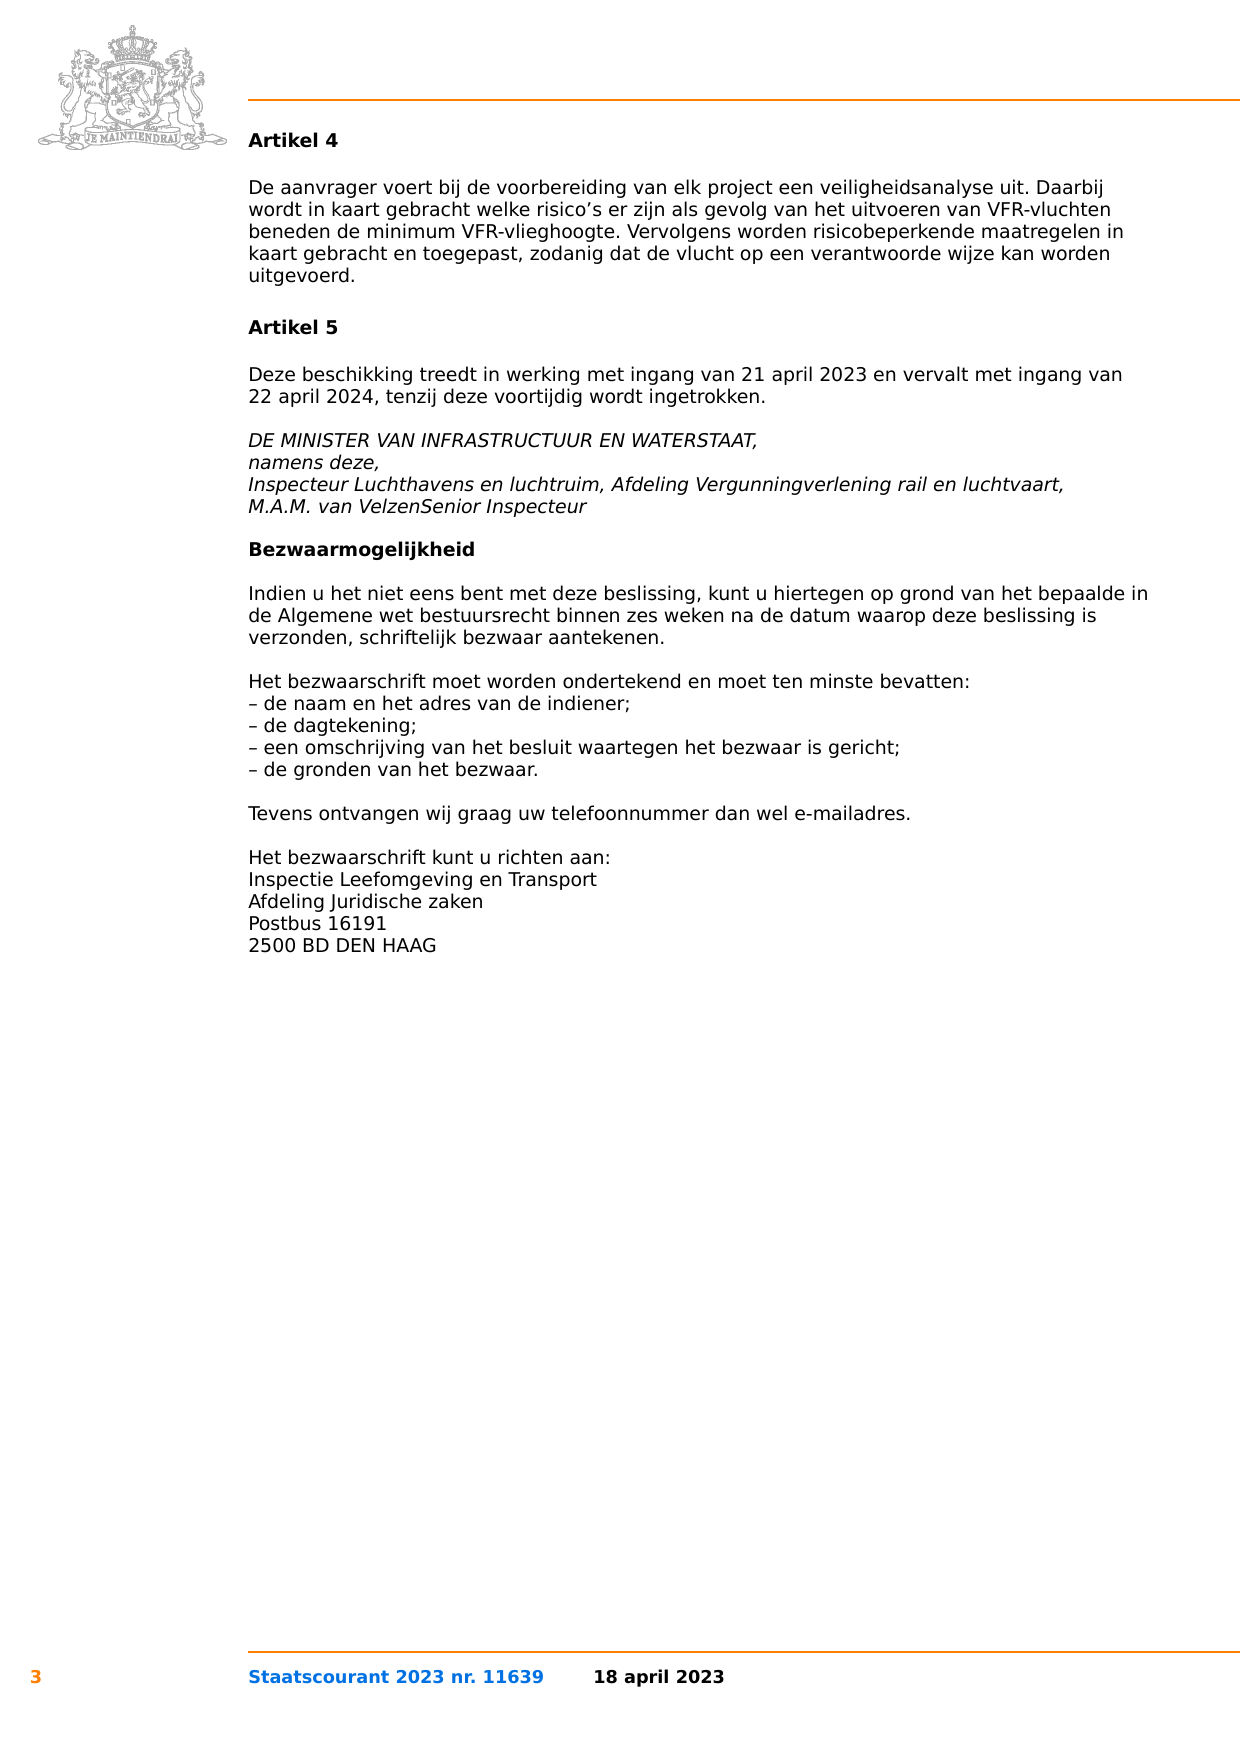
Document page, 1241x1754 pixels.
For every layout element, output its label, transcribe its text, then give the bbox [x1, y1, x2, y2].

text – de dagtekening; [248, 715, 1163, 737]
text Postbus 16191 [248, 913, 1163, 934]
text 2500 BD DEN HAAG [248, 934, 1163, 957]
text Het bezwaarschrift moet worden ondertekend en moet ten minste bevatten: [248, 671, 1163, 693]
subtitle Artikel 4 [248, 130, 1163, 152]
text – de naam en het adres van de indiener; [248, 693, 1163, 715]
text – de gronden van het bezwaar. [248, 759, 1163, 781]
text Bezwaarmogelijkheid [248, 539, 1163, 561]
text Deze beschikking treedt in werking met ingang van 21 april 2023 en vervalt met ingang van 22 april 2024, tenzij deze voortijdig wordt ingetrokken. [248, 364, 1163, 408]
picture [38, 25, 227, 150]
text Het bezwaarschrift kunt u richten aan: [248, 847, 1163, 869]
text De aanvrager voert bij de voorbereiding van elk project een veiligheidsanalyse uit. Daarbij wordt in kaart gebracht welke risico’s er zijn als gevolg van het uitvoeren van VFR-vluchten beneden de minimum VFR-vlieghoogte. Vervolgens worden risicobeperkende maatregelen in kaart gebracht en toegepast, zodanig dat de vlucht op een verantwoorde wijze kan worden uitgevoerd. [248, 177, 1163, 287]
text Tevens ontvangen wij graag uw telefoonnummer dan wel e-mailadres. [248, 803, 1163, 825]
text Indien u het niet eens bent met deze beslissing, kunt u hiertegen op grond van het bepaalde in de Algemene wet bestuursrecht binnen zes weken na de datum waarop deze beslissing is verzonden, schriftelijk bezwaar aantekenen. [248, 583, 1163, 649]
text Afdeling Juridische zaken [248, 891, 1163, 913]
text – een omschrijving van het besluit waartegen het bezwaar is gericht; [248, 737, 1163, 759]
subtitle Artikel 5 [248, 317, 1163, 339]
text DE MINISTER VAN INFRASTRUCTUUR EN WATERSTAAT, namens deze, Inspecteur Luchthavens en luchtruim, Afdeling Vergunningverlening rail en luchtvaart, M.A.M. van VelzenSenior Inspecteur [248, 429, 1163, 517]
text Inspectie Leefomgeving en Transport [248, 869, 1163, 891]
